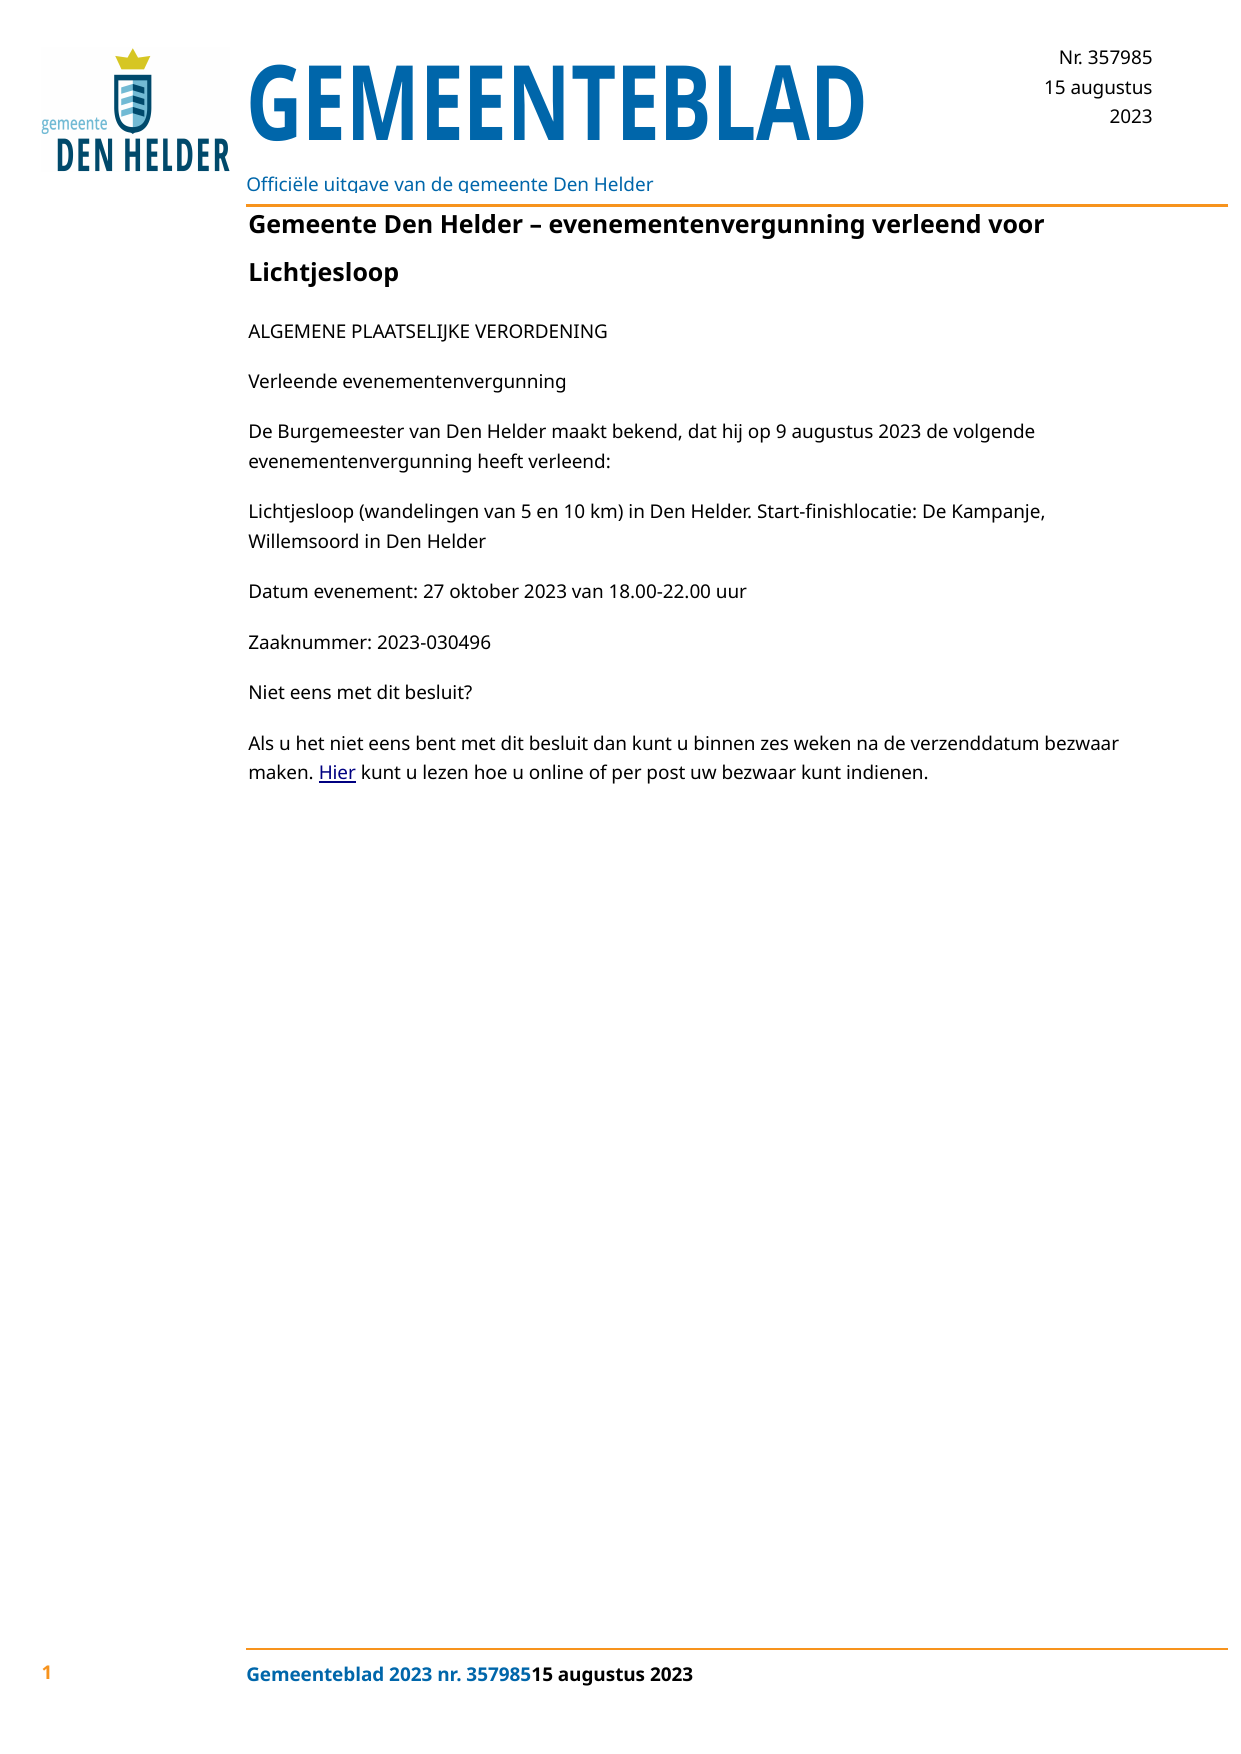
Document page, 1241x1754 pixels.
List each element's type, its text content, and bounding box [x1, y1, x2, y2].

text De Burgemeester van Den Helder maakt bekend, dat hij op 9 augustus 2023 de volgende evenementenvergunning heeft verleend: [248, 419, 1152, 474]
text Zaaknummer: 2023-030496 [248, 629, 1152, 655]
text Lichtjesloop (wandelingen van 5 en 10 km) in Den Helder. Start-finishlocatie: De Kampanje, Willemsoord in Den Helder [248, 499, 1152, 554]
text Als u het niet eens bent met dit besluit dan kunt u binnen zes weken na de verzenddatum bezwaar maken. Hier kunt u lezen hoe u online of per post uw bezwaar kunt indienen. [248, 730, 1152, 785]
picture [100, 154, 106, 172]
picture [130, 157, 135, 172]
picture [182, 144, 187, 165]
text Niet eens met dit besluit? [248, 679, 1152, 705]
picture [63, 144, 68, 165]
text ALGEMENE PLAATSELIJKE VERORDENING [248, 318, 1152, 344]
text Gemeente Den Helder – evenementenvergunning verleend voor Lichtjesloop [248, 207, 1152, 288]
text Datum evenement: 27 oktober 2023 van 18.00-22.00 uur [248, 579, 1152, 604]
text Verleende evenementenvergunning [248, 368, 1152, 394]
picture [220, 160, 224, 172]
picture [41, 47, 231, 172]
